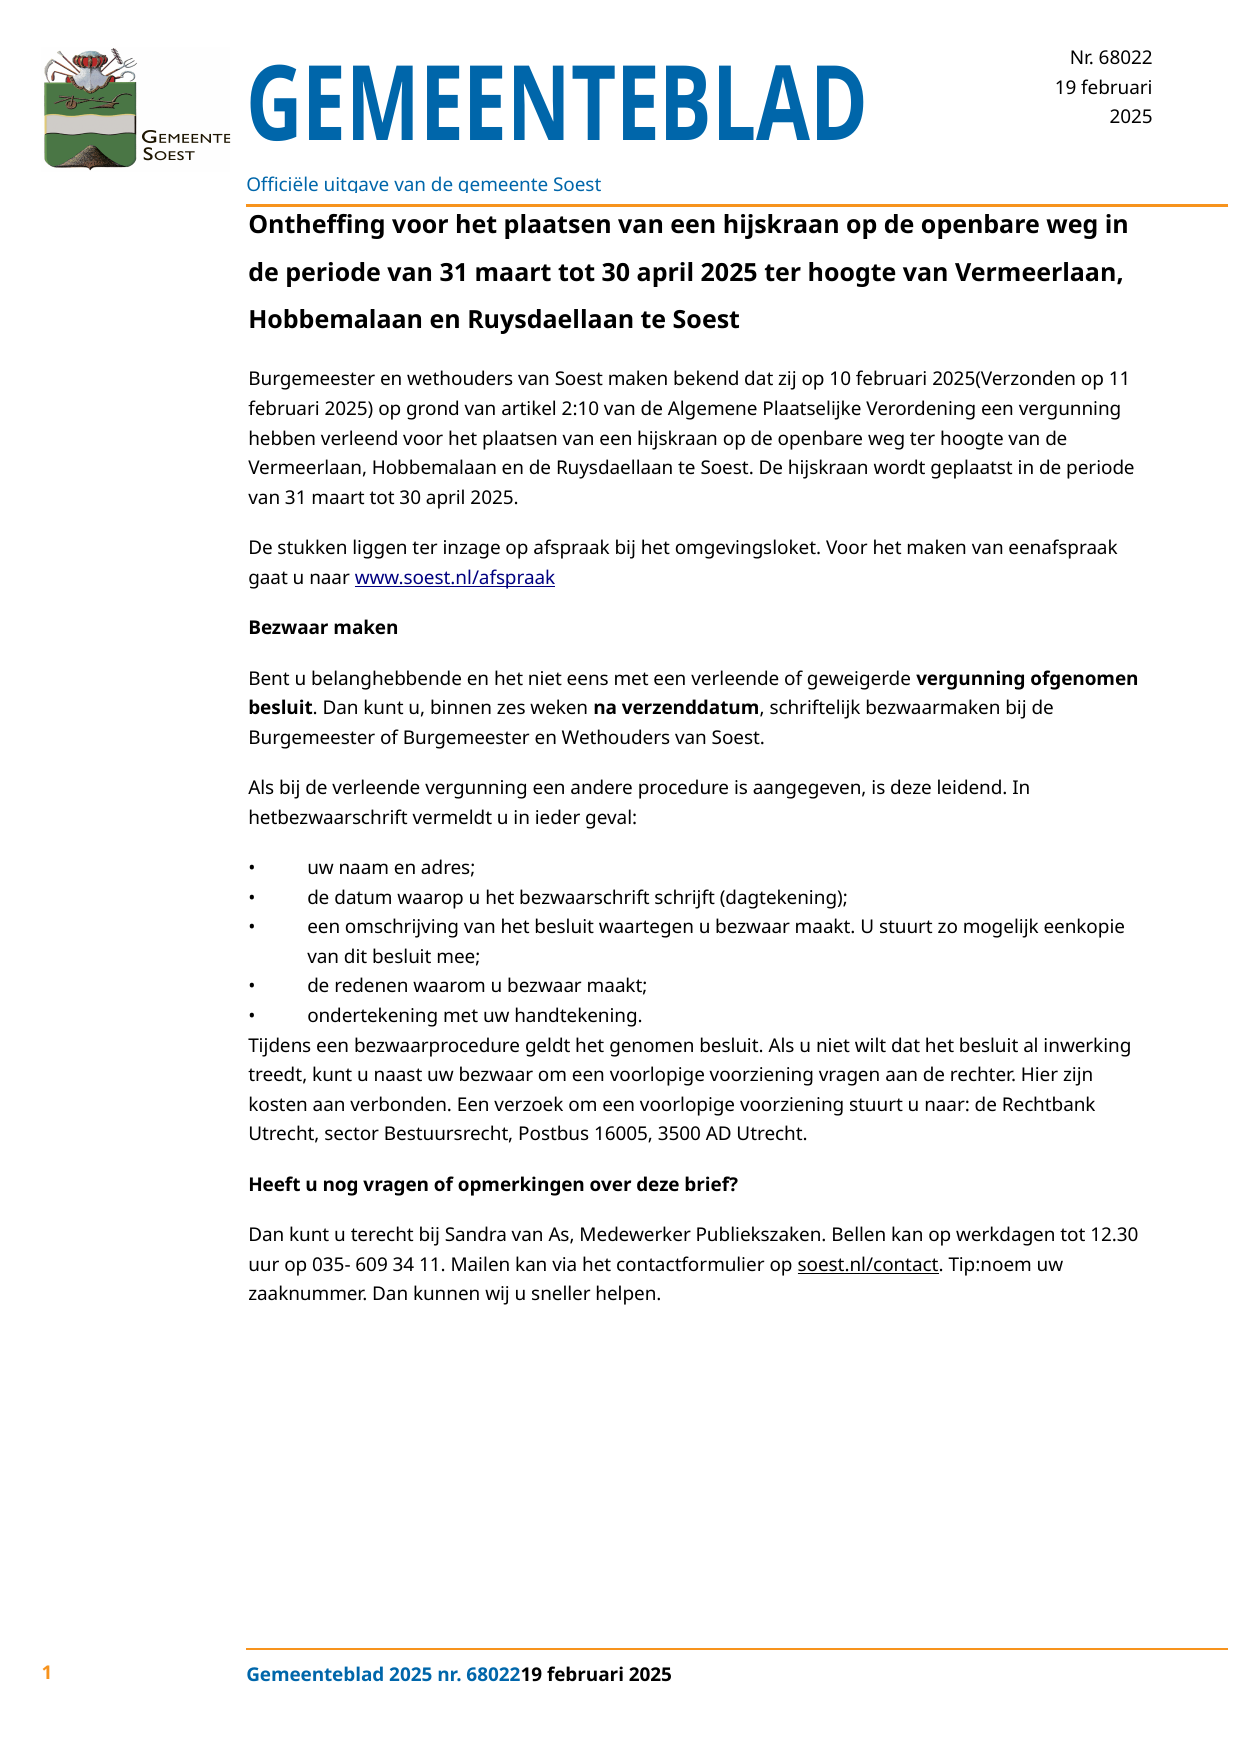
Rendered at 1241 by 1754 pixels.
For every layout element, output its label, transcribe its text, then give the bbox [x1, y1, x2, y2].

text Dan kunt u terecht bij Sandra van As, Medewerker Publiekszaken. Bellen kan op werkdagen tot 12.30 uur op 035- 609 34 11. Mailen kan via het contactformulier op soest.nl/contact. Tip:noem uw zaaknummer. Dan kunnen wij u sneller helpen. [248, 1221, 1152, 1306]
text Heeft u nog vragen of opmerkingen over deze brief? [248, 1171, 1152, 1197]
text Tijdens een bezwaarprocedure geldt het genomen besluit. Als u niet wilt dat het besluit al inwerking treedt, kunt u naast uw bezwaar om een voorlopige voorziening vragen aan de rechter. Hier zijn kosten aan verbonden. Een verzoek om een voorlopige voorziening stuurt u naar: de Rechtbank Utrecht, sector Bestuursrecht, Postbus 16005, 3500 AD Utrecht. [248, 1032, 1152, 1146]
text Burgemeester en wethouders van Soest maken bekend dat zij op 10 februari 2025(Verzonden op 11 februari 2025) op grond van artikel 2:10 van de Algemene Plaatselijke Verordening een vergunning hebben verleend voor het plaatsen van een hijskraan op de openbare weg ter hoogte van de Vermeerlaan, Hobbemalaan en de Ruysdaellaan te Soest. De hijskraan wordt geplaatst in de periode van 31 maart tot 30 april 2025. [248, 366, 1152, 509]
list een omschrijving van het besluit waartegen u bezwaar maakt. U stuurt zo mogelijk eenkopie van dit besluit mee; [248, 913, 1152, 969]
text Bezwaar maken [248, 614, 1152, 640]
text Als bij de verleende vergunning een andere procedure is aangegeven, is deze leidend. In hetbezwaarschrift vermeldt u in ieder geval: [248, 774, 1152, 829]
list de datum waarop u het bezwaarschrift schrijft (dagtekening); [248, 884, 1152, 909]
text Bent u belanghebbende en het niet eens met een verleende of geweigerde vergunning ofgenomen besluit. Dan kunt u, binnen zes weken na verzenddatum, schriftelijk bezwaarmaken bij de Burgemeester of Burgemeester en Wethouders van Soest. [248, 665, 1152, 749]
list uw naam en adres; [248, 854, 1152, 880]
list de redenen waarom u bezwaar maakt; [248, 973, 1152, 998]
picture [41, 47, 231, 172]
list ondertekening met uw handtekening. [248, 1002, 1152, 1028]
text De stukken liggen ter inzage op afspraak bij het omgevingsloket. Voor het maken van eenafspraak gaat u naar www.soest.nl/afspraak [248, 534, 1152, 589]
text Ontheffing voor het plaatsen van een hijskraan op de openbare weg in de periode van 31 maart tot 30 april 2025 ter hoogte van Vermeerlaan, Hobbemalaan en Ruysdaellaan te Soest [248, 207, 1152, 336]
